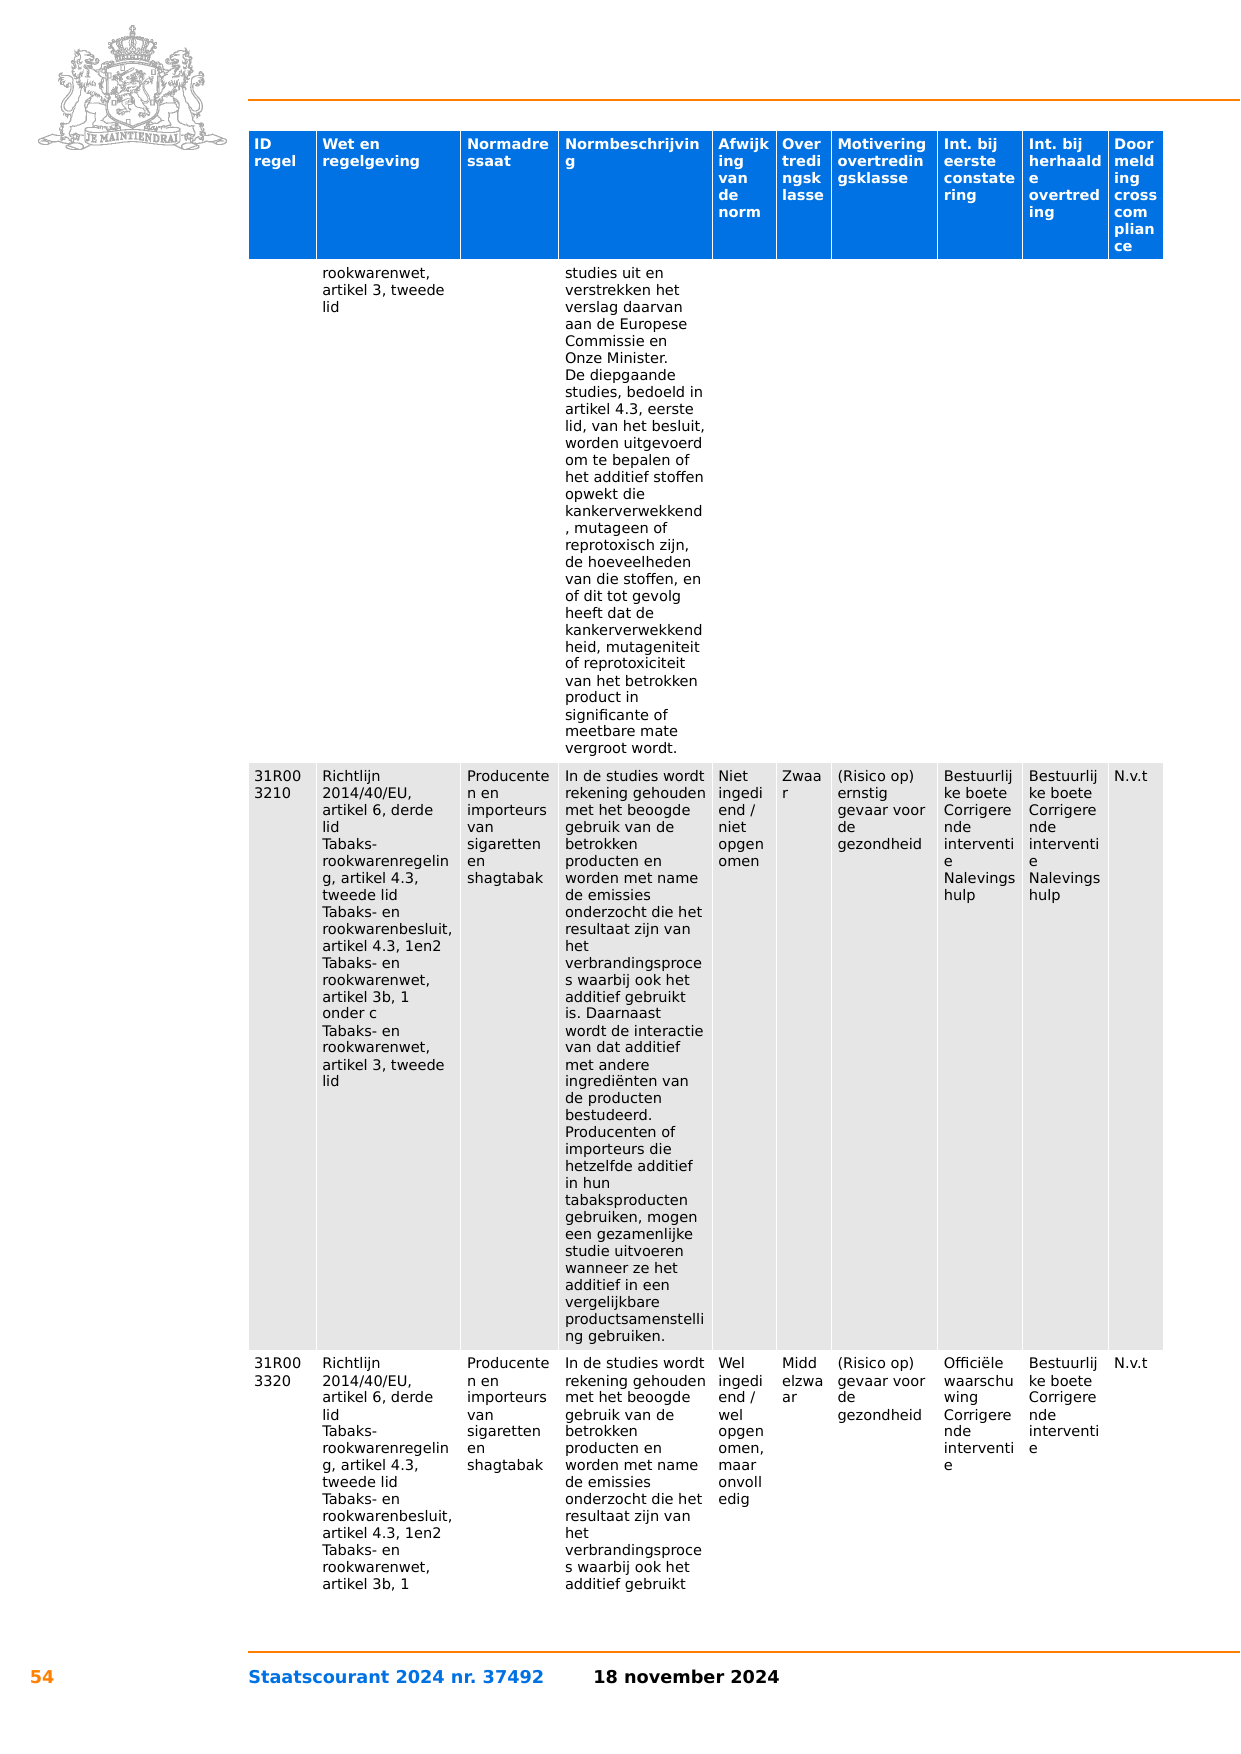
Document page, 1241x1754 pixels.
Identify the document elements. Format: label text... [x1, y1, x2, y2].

table_cell 31R003320 [249, 1351, 316, 1598]
table_cell Producenten en importeurs van sigaretten en shagtabak [461, 763, 558, 1350]
table_header Wet en regelgeving [317, 131, 460, 259]
table_header Int. bij eerste constatering [938, 131, 1022, 259]
table_cell (Risico op) ernstig gevaar voor de gezondheid [832, 763, 937, 1350]
table_cell [1023, 260, 1108, 762]
table_cell In de studies wordt rekening gehouden met het beoogde gebruik van de betrokken producten en worden met name de emissies onderzocht die het resultaat zijn van het verbrandingsproces waarbij ook het additief gebruikt [559, 1351, 712, 1598]
table_header Afwijking van de norm [713, 131, 776, 259]
table_cell Middelzwaar [777, 1351, 831, 1598]
table_header Doormelding cross compliance [1109, 131, 1163, 259]
table_cell Bestuurlijke boete Corrigerende interventie Nalevingshulp [1023, 763, 1108, 1350]
table_cell Wel ingediend / wel opgenomen, maar onvolledig [713, 1351, 776, 1598]
table_cell [249, 260, 316, 762]
table_cell [1109, 260, 1163, 762]
table_header Int. bij herhaalde overtreding [1023, 131, 1108, 259]
table_cell Zwaar [777, 763, 831, 1350]
table_header ID regel [249, 131, 316, 259]
table_cell Producenten en importeurs van sigaretten en shagtabak [461, 1351, 558, 1598]
table_cell rookwarenwet, artikel 3, tweede lid [317, 260, 460, 762]
table_cell studies uit en verstrekken het verslag daarvan aan de Europese Commissie en Onze Minister. De diepgaande studies, bedoeld in artikel 4.3, eerste lid, van het besluit, worden uitgevoerd om te bepalen of het additief stoffen opwekt die kankerverwekkend, mutageen of reprotoxisch zijn, de hoeveelheden van die stoffen, en of dit tot gevolg heeft dat de kankerverwekkendheid, mutageniteit of reprotoxiciteit van het betrokken product in significante of meetbare mate vergroot wordt. [559, 260, 712, 762]
table_cell Bestuurlijke boete Corrigerende interventie [1023, 1351, 1108, 1598]
table_cell Bestuurlijke boete Corrigerende interventie Nalevingshulp [938, 763, 1022, 1350]
table_cell 31R003210 [249, 763, 316, 1350]
table_cell Richtlijn 2014/40/EU, artikel 6, derde lid Tabaks- rookwarenregeling, artikel 4.3, tweede lid Tabaks- en rookwarenbesluit, artikel 4.3, 1en2 Tabaks- en rookwarenwet, artikel 3b, 1 onder c Tabaks- en rookwarenwet, artikel 3, tweede lid [317, 763, 460, 1350]
table_header Normbeschrijving [559, 131, 712, 259]
table_cell (Risico op) gevaar voor de gezondheid [832, 1351, 937, 1598]
table_cell Niet ingediend / niet opgenomen [713, 763, 776, 1350]
table_header Overtredingsklasse [777, 131, 831, 259]
table_cell [832, 260, 937, 762]
table_cell [777, 260, 831, 762]
table_cell In de studies wordt rekening gehouden met het beoogde gebruik van de betrokken producten en worden met name de emissies onderzocht die het resultaat zijn van het verbrandingsproces waarbij ook het additief gebruikt is. Daarnaast wordt de interactie van dat additief met andere ingrediënten van de producten bestudeerd. Producenten of importeurs die hetzelfde additief in hun tabaksproducten gebruiken, mogen een gezamenlijke studie uitvoeren wanneer ze het additief in een vergelijkbare productsamenstelling gebruiken. [559, 763, 712, 1350]
table_cell [461, 260, 558, 762]
table_cell N.v.t [1109, 763, 1163, 1350]
table_header Motivering overtredingsklasse [832, 131, 937, 259]
table_cell [713, 260, 776, 762]
table_cell Officiële waarschuwing Corrigerende interventie [938, 1351, 1022, 1598]
table_cell [938, 260, 1022, 762]
table_header Normadressaat [461, 131, 558, 259]
table_cell N.v.t [1109, 1351, 1163, 1598]
picture [38, 25, 227, 150]
table_cell Richtlijn 2014/40/EU, artikel 6, derde lid Tabaks- rookwarenregeling, artikel 4.3, tweede lid Tabaks- en rookwarenbesluit, artikel 4.3, 1en2 Tabaks- en rookwarenwet, artikel 3b, 1 [317, 1351, 460, 1598]
